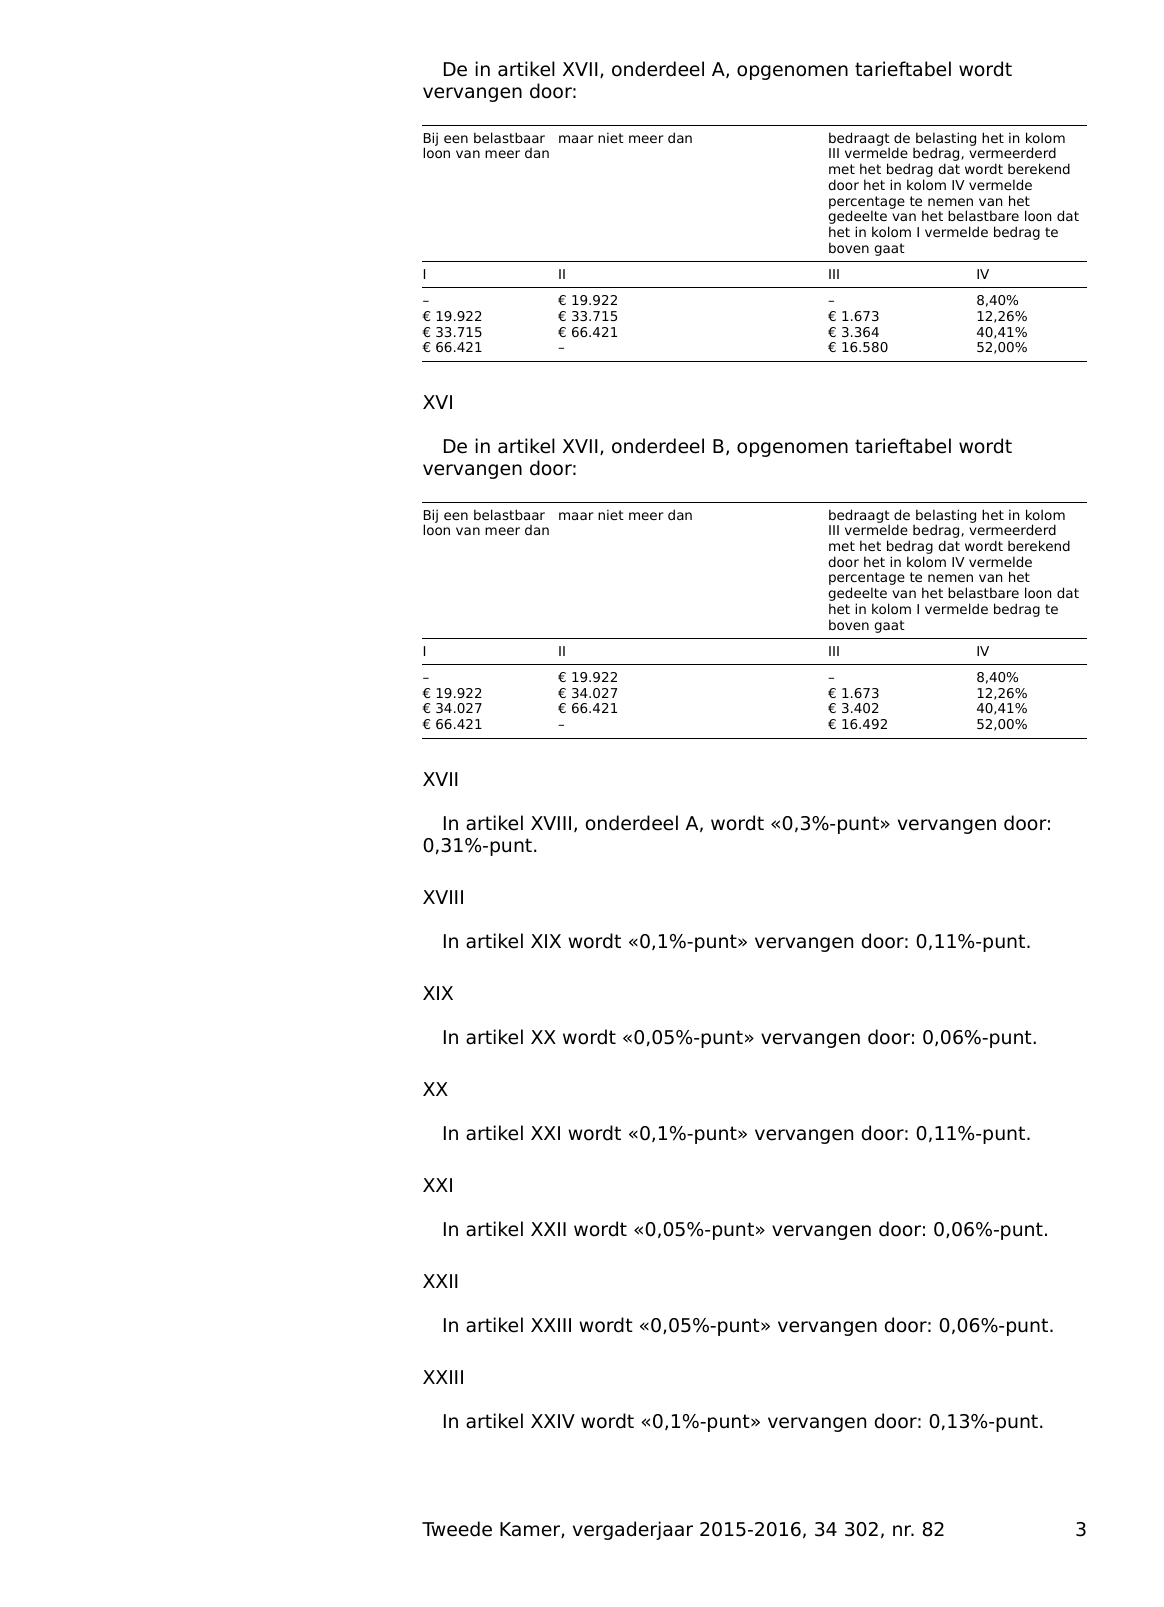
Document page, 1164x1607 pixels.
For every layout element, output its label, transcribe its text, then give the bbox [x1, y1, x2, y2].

table_cell 12,26% [970, 686, 1087, 701]
table_cell 8,40% [970, 288, 1087, 309]
text In artikel XIX wordt «0,1%-punt» vervangen door: 0,11%-punt. [422, 931, 1087, 953]
text In artikel XVIII, onderdeel A, wordt «0,3%-punt» vervangen door: 0,31%-punt. [422, 813, 1087, 857]
table_cell € 66.421 [552, 325, 822, 340]
table_header maar niet meer dan [552, 503, 822, 638]
subtitle XXI [422, 1175, 1087, 1197]
text In artikel XXIII wordt «0,05%-punt» vervangen door: 0,06%-punt. [422, 1315, 1087, 1337]
table_cell 40,41% [970, 701, 1087, 717]
table_cell € 19.922 [552, 665, 822, 686]
table_header Bij een belastbaar loon van meer dan [422, 503, 552, 638]
table_cell IV [970, 262, 1087, 287]
table_cell III [822, 262, 970, 287]
table_cell € 66.421 [422, 340, 552, 361]
table_cell € 33.715 [552, 309, 822, 324]
table_cell € 19.922 [552, 288, 822, 309]
table_cell € 66.421 [552, 701, 822, 717]
table_header bedraagt de belasting het in kolom III vermelde bedrag, vermeerderd met het bedrag dat wordt berekend door het in kolom IV vermelde percentage te nemen van het gedeelte van het belastbare loon dat het in kolom I vermelde bedrag te boven gaat [822, 503, 1087, 638]
subtitle XIX [422, 983, 1087, 1005]
table_cell – [822, 288, 970, 309]
table_cell € 66.421 [422, 717, 552, 737]
subtitle XVI [422, 392, 1087, 414]
table_cell € 34.027 [422, 701, 552, 717]
text In artikel XXI wordt «0,1%-punt» vervangen door: 0,11%-punt. [422, 1123, 1087, 1145]
table_cell – [552, 340, 822, 361]
table_cell I [422, 262, 552, 287]
table_cell € 1.673 [822, 309, 970, 324]
table_cell € 3.364 [822, 325, 970, 340]
table_cell 8,40% [970, 665, 1087, 686]
subtitle XXII [422, 1271, 1087, 1293]
subtitle XVII [422, 768, 1087, 790]
text De in artikel XVII, onderdeel A, opgenomen tarieftabel wordt vervangen door: [422, 59, 1087, 103]
table_cell 52,00% [970, 717, 1087, 737]
table_header bedraagt de belasting het in kolom III vermelde bedrag, vermeerderd met het bedrag dat wordt berekend door het in kolom IV vermelde percentage te nemen van het gedeelte van het belastbare loon dat het in kolom I vermelde bedrag te boven gaat [822, 126, 1087, 261]
table_cell 52,00% [970, 340, 1087, 361]
table_cell € 33.715 [422, 325, 552, 340]
table_cell – [552, 717, 822, 737]
table_cell € 19.922 [422, 309, 552, 324]
text De in artikel XVII, onderdeel B, opgenomen tarieftabel wordt vervangen door: [422, 436, 1087, 480]
table_cell € 16.580 [822, 340, 970, 361]
table_cell IV [970, 639, 1087, 664]
text In artikel XX wordt «0,05%-punt» vervangen door: 0,06%-punt. [422, 1027, 1087, 1049]
text In artikel XXII wordt «0,05%-punt» vervangen door: 0,06%-punt. [422, 1219, 1087, 1241]
table_cell II [552, 639, 822, 664]
table_cell € 16.492 [822, 717, 970, 737]
text In artikel XXIV wordt «0,1%-punt» vervangen door: 0,13%-punt. [422, 1411, 1087, 1433]
table_cell € 3.402 [822, 701, 970, 717]
table_cell – [422, 665, 552, 686]
table_cell II [552, 262, 822, 287]
table_cell 12,26% [970, 309, 1087, 324]
table_cell € 19.922 [422, 686, 552, 701]
table_cell I [422, 639, 552, 664]
table_cell € 34.027 [552, 686, 822, 701]
subtitle XVIII [422, 887, 1087, 908]
subtitle XX [422, 1079, 1087, 1101]
table_cell € 1.673 [822, 686, 970, 701]
table_cell 40,41% [970, 325, 1087, 340]
table_cell – [822, 665, 970, 686]
table_header Bij een belastbaar loon van meer dan [422, 126, 552, 261]
table_header maar niet meer dan [552, 126, 822, 261]
table_cell – [422, 288, 552, 309]
table_cell III [822, 639, 970, 664]
subtitle XXIII [422, 1367, 1087, 1389]
